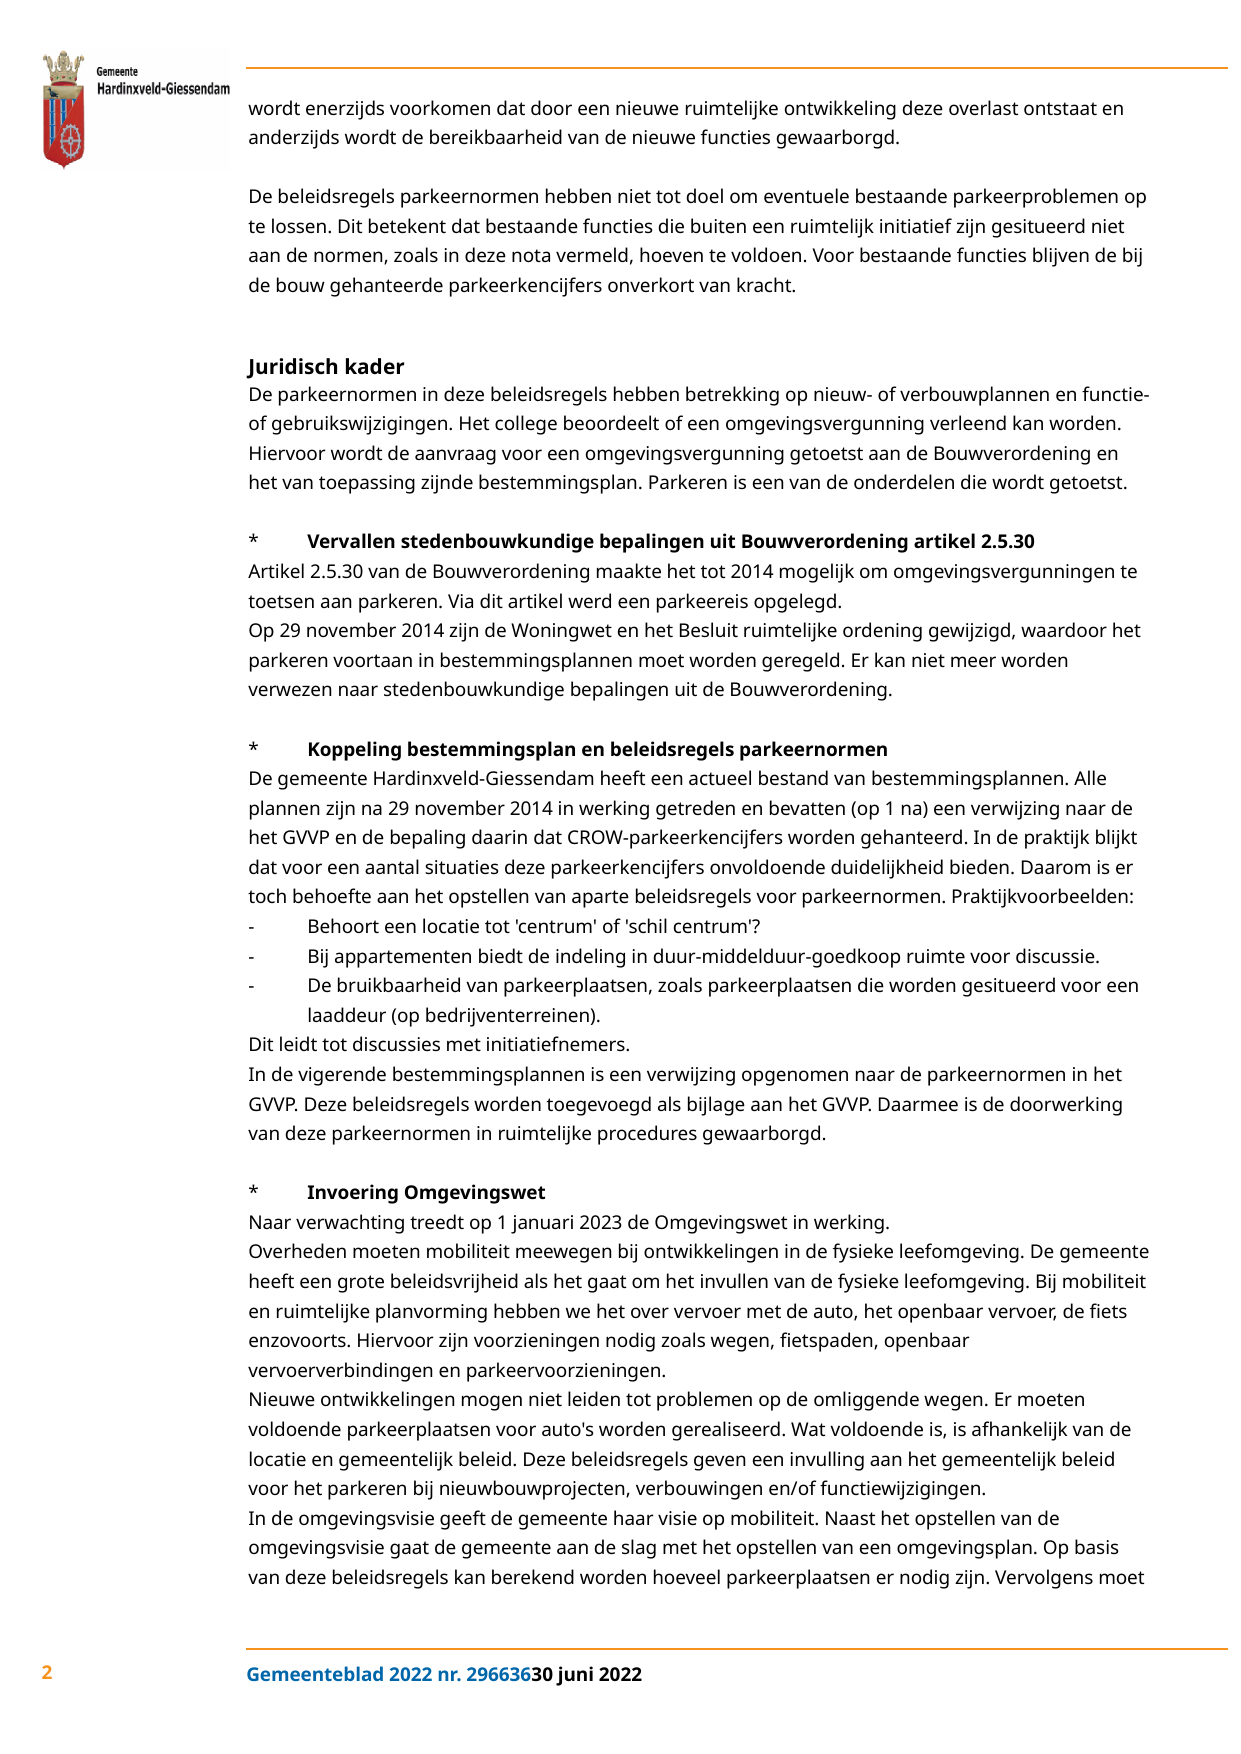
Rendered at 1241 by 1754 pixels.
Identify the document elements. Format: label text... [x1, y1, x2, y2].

text Overheden moeten mobiliteit meewegen bij ontwikkelingen in de fysieke leefomgeving. De gemeente heeft een grote beleidsvrijheid als het gaat om het invullen van de fysieke leefomgeving. Bij mobiliteit en ruimtelijke planvorming hebben we het over vervoer met de auto, het openbaar vervoer, de fiets enzovoorts. Hiervoor zijn voorzieningen nodig zoals wegen, fietspaden, openbaar vervoerverbindingen en parkeervoorzieningen. [248, 1239, 1152, 1383]
text De beleidsregels parkeernormen hebben niet tot doel om eventuele bestaande parkeerproblemen op te lossen. Dit betekent dat bestaande functies die buiten een ruimtelijk initiatief zijn gesitueerd niet aan de normen, zoals in deze nota vermeld, hoeven te voldoen. Voor bestaande functies blijven de bij de bouw gehanteerde parkeerkencijfers onverkort van kracht. [248, 183, 1152, 298]
text De gemeente Hardinxveld-Giessendam heeft een actueel bestand van bestemmingsplannen. Alle plannen zijn na 29 november 2014 in werking getreden en bevatten (op 1 na) een verwijzing naar de het GVVP en de bepaling daarin dat CROW-parkeerkencijfers worden gehanteerd. In de praktijk blijkt dat voor een aantal situaties deze parkeerkencijfers onvoldoende duidelijkheid bieden. Daarom is er toch behoefte aan het opstellen van aparte beleidsregels voor parkeernormen. Praktijkvoorbeelden: [248, 765, 1152, 909]
text Artikel 2.5.30 van de Bouwverordening maakte het tot 2014 mogelijk om omgevingsvergunningen te toetsen aan parkeren. Via dit artikel werd een parkeereis opgelegd. [248, 558, 1152, 613]
text Dit leidt tot discussies met initiatiefnemers. [248, 1032, 1152, 1057]
text Nieuwe ontwikkelingen mogen niet leiden tot problemen op de omliggende wegen. Er moeten voldoende parkeerplaatsen voor auto's worden gerealiseerd. Wat voldoende is, is afhankelijk van de locatie en gemeentelijk beleid. Deze beleidsregels geven een invulling aan het gemeentelijk beleid voor het parkeren bij nieuwbouwprojecten, verbouwingen en/of functiewijzigingen. [248, 1387, 1152, 1501]
list Behoort een locatie tot 'centrum' of 'schil centrum'? [248, 913, 1152, 939]
list Invoering Omgevingswet [248, 1179, 1152, 1205]
list Bij appartementen biedt de indeling in duur-middelduur-goedkoop ruimte voor discussie. [248, 943, 1152, 968]
text Juridisch kader [248, 352, 1152, 381]
text De parkeernormen in deze beleidsregels hebben betrekking op nieuw- of verbouwplannen en functie- of gebruikswijzigingen. Het college beoordeelt of een omgevingsvergunning verleend kan worden. Hiervoor wordt de aanvraag voor een omgevingsvergunning getoetst aan de Bouwverordening en het van toepassing zijnde bestemmingsplan. Parkeren is een van de onderdelen die wordt getoetst. [248, 381, 1152, 495]
text Op 29 november 2014 zijn de Woningwet en het Besluit ruimtelijke ordening gewijzigd, waardoor het parkeren voortaan in bestemmingsplannen moet worden geregeld. Er kan niet meer worden verwezen naar stedenbouwkundige bepalingen uit de Bouwverordening. [248, 617, 1152, 702]
list Vervallen stedenbouwkundige bepalingen uit Bouwverordening artikel 2.5.30 [248, 529, 1152, 554]
text In de vigerende bestemmingsplannen is een verwijzing opgenomen naar de parkeernormen in het GVVP. Deze beleidsregels worden toegevoegd als bijlage aan het GVVP. Daarmee is de doorwerking van deze parkeernormen in ruimtelijke procedures gewaarborgd. [248, 1061, 1152, 1146]
text Naar verwachting treedt op 1 januari 2023 de Omgevingswet in werking. [248, 1209, 1152, 1235]
list De bruikbaarheid van parkeerplaatsen, zoals parkeerplaatsen die worden gesitueerd voor een laaddeur (op bedrijventerreinen). [248, 972, 1152, 1028]
list Koppeling bestemmingsplan en beleidsregels parkeernormen [248, 736, 1152, 761]
picture [41, 47, 231, 172]
text wordt enerzijds voorkomen dat door een nieuwe ruimtelijke ontwikkeling deze overlast ontstaat en anderzijds wordt de bereikbaarheid van de nieuwe functies gewaarborgd. [248, 95, 1152, 150]
text In de omgevingsvisie geeft de gemeente haar visie op mobiliteit. Naast het opstellen van de omgevingsvisie gaat de gemeente aan de slag met het opstellen van een omgevingsplan. Op basis van deze beleidsregels kan berekend worden hoeveel parkeerplaatsen er nodig zijn. Vervolgens moet [248, 1505, 1152, 1590]
